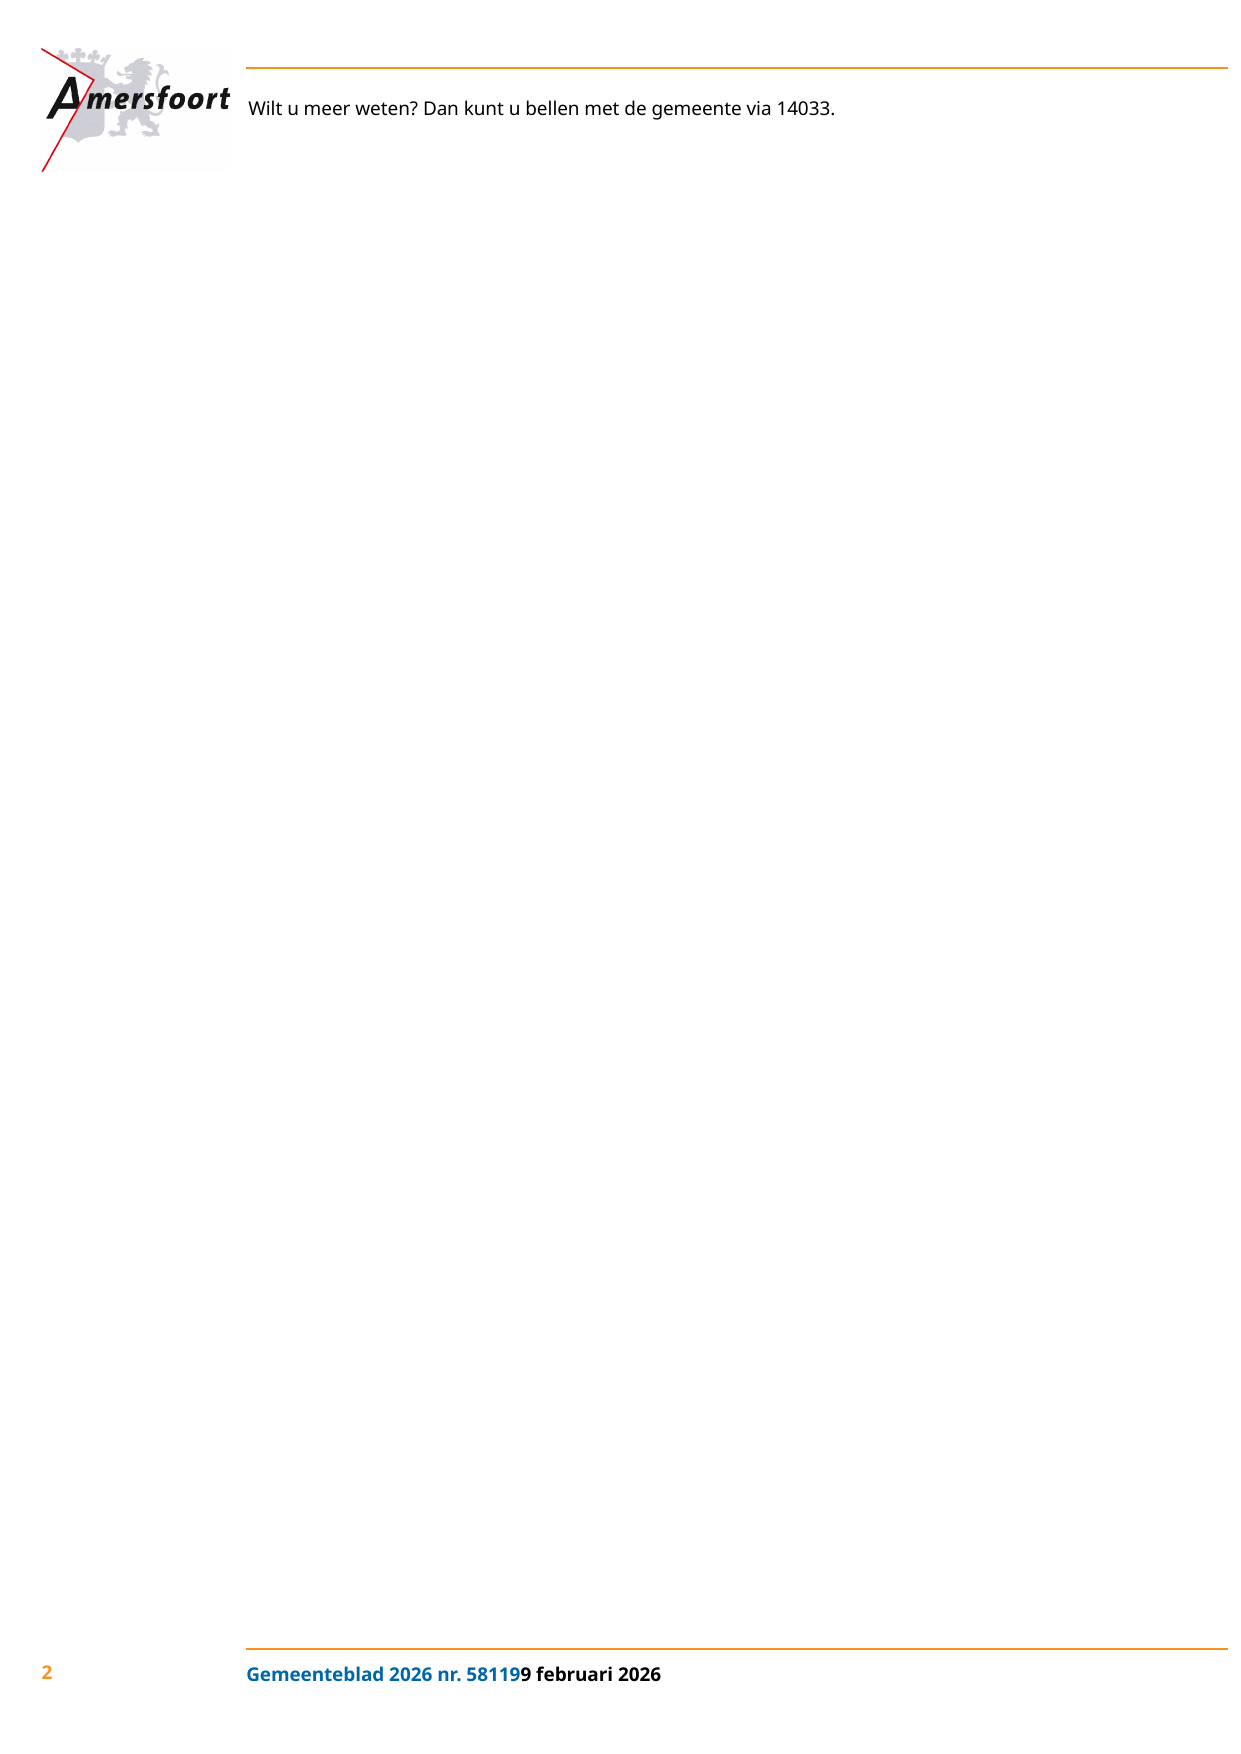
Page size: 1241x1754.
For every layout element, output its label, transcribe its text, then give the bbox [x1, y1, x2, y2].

text Wilt u meer weten? Dan kunt u bellen met de gemeente via 14033. [248, 95, 1152, 121]
picture [41, 47, 231, 172]
